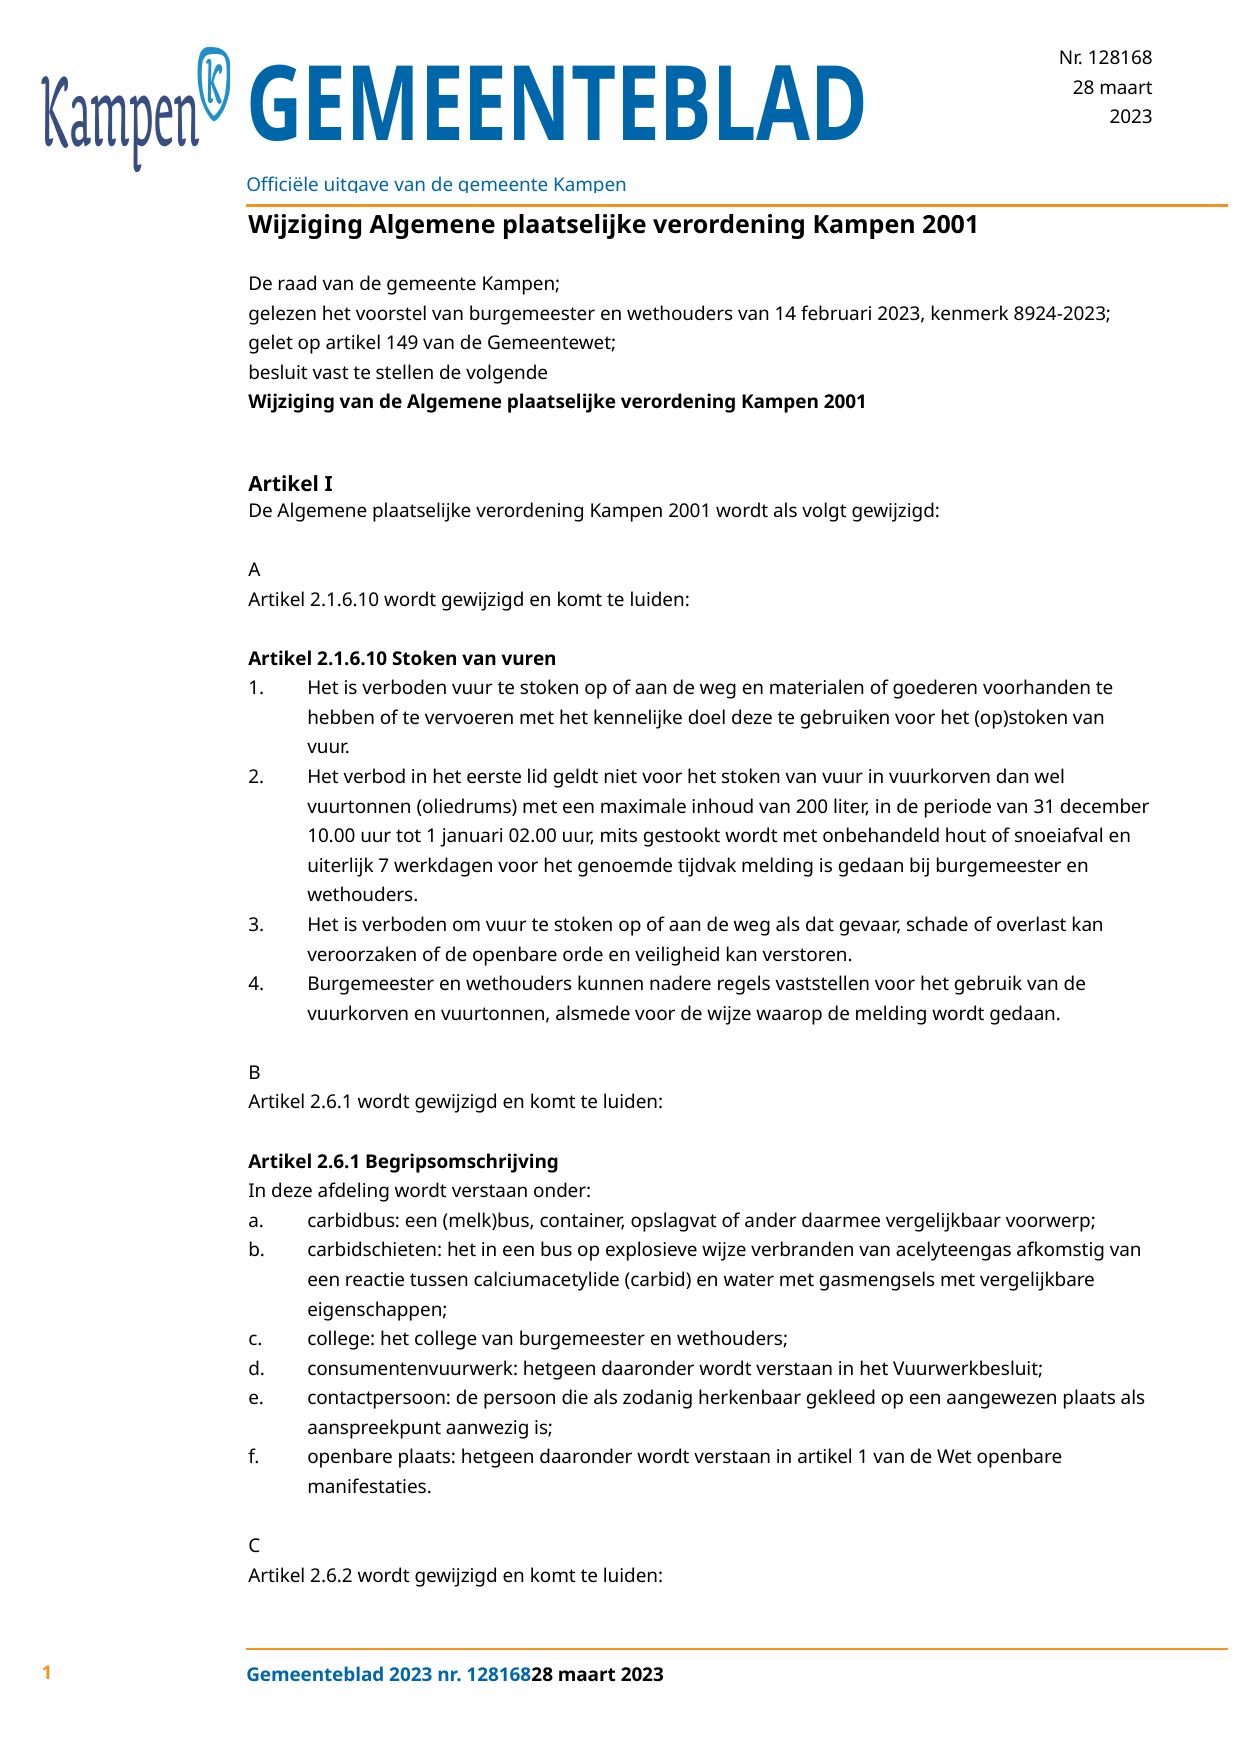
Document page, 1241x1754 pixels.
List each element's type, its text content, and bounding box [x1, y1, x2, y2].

text De Algemene plaatselijke verordening Kampen 2001 wordt als volgt gewijzigd: [248, 497, 1152, 523]
text Artikel I [248, 469, 1152, 497]
list Het is verboden vuur te stoken op of aan de weg en materialen of goederen voorhanden te hebben of te vervoeren met het kennelijke doel deze te gebruiken voor het (op)stoken van vuur. [248, 674, 1152, 759]
list college: het college van burgemeester en wethouders; [248, 1325, 1152, 1351]
text Wijziging Algemene plaatselijke verordening Kampen 2001 [248, 207, 1152, 241]
text Wijziging van de Algemene plaatselijke verordening Kampen 2001 [248, 389, 1152, 414]
list consumentenvuurwerk: hetgeen daaronder wordt verstaan in het Vuurwerkbesluit; [248, 1355, 1152, 1381]
list openbare plaats: hetgeen daaronder wordt verstaan in artikel 1 van de Wet openbare manifestaties. [248, 1444, 1152, 1499]
text Artikel 2.1.6.10 Stoken van vuren [248, 645, 1152, 671]
list contactpersoon: de persoon die als zodanig herkenbaar gekleed op een aangewezen plaats als aanspreekpunt aanwezig is; [248, 1384, 1152, 1440]
text Artikel 2.6.2 wordt gewijzigd en komt te luiden: [248, 1562, 1152, 1588]
picture [41, 47, 231, 172]
text gelezen het voorstel van burgemeester en wethouders van 14 februari 2023, kenmerk 8924-2023; [248, 300, 1152, 326]
text A [248, 556, 1152, 582]
list carbidbus: een (melk)bus, container, opslagvat of ander daarmee vergelijkbaar voorwerp; [248, 1207, 1152, 1233]
text C [248, 1532, 1152, 1558]
text B [248, 1059, 1152, 1085]
list Het is verboden om vuur te stoken op of aan de weg als dat gevaar, schade of overlast kan veroorzaken of de openbare orde en veiligheid kan verstoren. [248, 911, 1152, 967]
text gelet op artikel 149 van de Gemeentewet; [248, 329, 1152, 355]
text Artikel 2.6.1 wordt gewijzigd en komt te luiden: [248, 1089, 1152, 1114]
text De raad van de gemeente Kampen; [248, 270, 1152, 296]
text In deze afdeling wordt verstaan onder: [248, 1177, 1152, 1203]
list carbidschieten: het in een bus op explosieve wijze verbranden van acelyteengas afkomstig van een reactie tussen calciumacetylide (carbid) en water met gasmengsels met vergelijkbare eigenschappen; [248, 1237, 1152, 1322]
text Artikel 2.6.1 Begripsomschrijving [248, 1148, 1152, 1174]
list Het verbod in het eerste lid geldt niet voor het stoken van vuur in vuurkorven dan wel vuurtonnen (oliedrums) met een maximale inhoud van 200 liter, in de periode van 31 december 10.00 uur tot 1 januari 02.00 uur, mits gestookt wordt met onbehandeld hout of snoeiafval en uiterlijk 7 werkdagen voor het genoemde tijdvak melding is gedaan bij burgemeester en wethouders. [248, 763, 1152, 907]
text besluit vast te stellen de volgende [248, 359, 1152, 385]
text Artikel 2.1.6.10 wordt gewijzigd en komt te luiden: [248, 586, 1152, 612]
list Burgemeester en wethouders kunnen nadere regels vaststellen voor het gebruik van de vuurkorven en vuurtonnen, alsmede voor de wijze waarop de melding wordt gedaan. [248, 970, 1152, 1026]
